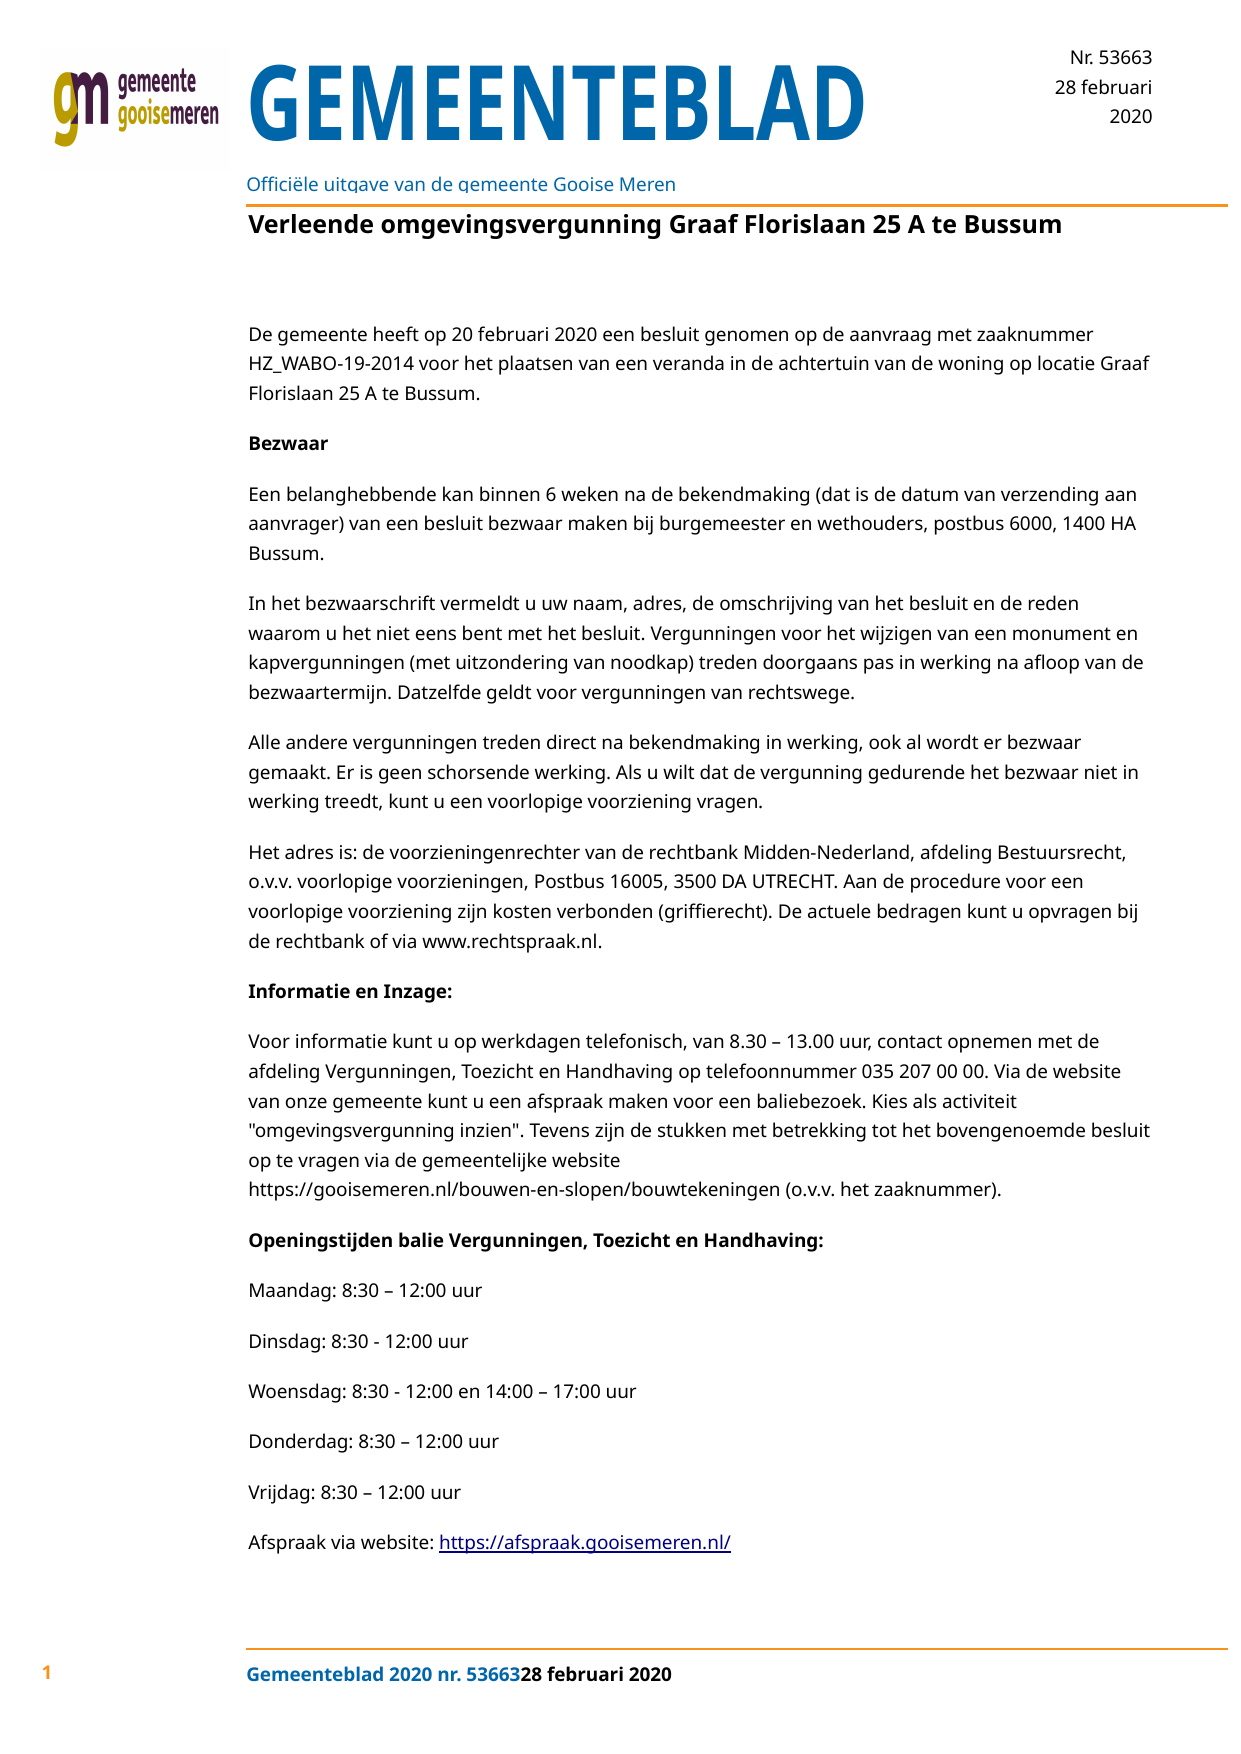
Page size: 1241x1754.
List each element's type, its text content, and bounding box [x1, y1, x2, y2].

text Een belanghebbende kan binnen 6 weken na de bekendmaking (dat is de datum van verzending aan aanvrager) van een besluit bezwaar maken bij burgemeester en wethouders, postbus 6000, 1400 HA Bussum. [248, 481, 1152, 566]
text Vrijdag: 8:30 – 12:00 uur [248, 1479, 1152, 1505]
text Het adres is: de voorzieningenrechter van de rechtbank Midden-Nederland, afdeling Bestuursrecht, o.v.v. voorlopige voorzieningen, Postbus 16005, 3500 DA UTRECHT. Aan de procedure voor een voorlopige voorziening zijn kosten verbonden (griffierecht). De actuele bedragen kunt u opvragen bij de rechtbank of via www.rechtspraak.nl. [248, 839, 1152, 953]
text Verleende omgevingsvergunning Graaf Florislaan 25 A te Bussum [248, 207, 1152, 241]
text Dinsdag: 8:30 - 12:00 uur [248, 1328, 1152, 1353]
text Openingstijden balie Vergunningen, Toezicht en Handhaving: [248, 1227, 1152, 1253]
text Bezwaar [248, 430, 1152, 456]
text Afspraak via website: https://afspraak.gooisemeren.nl/ [248, 1529, 1152, 1555]
text Informatie en Inzage: [248, 978, 1152, 1004]
text De gemeente heeft op 20 februari 2020 een besluit genomen op de aanvraag met zaaknummer HZ_WABO-19-2014 voor het plaatsen van een veranda in de achtertuin van de woning op locatie Graaf Florislaan 25 A te Bussum. [248, 321, 1152, 406]
text Maandag: 8:30 – 12:00 uur [248, 1277, 1152, 1303]
text Woensdag: 8:30 - 12:00 en 14:00 – 17:00 uur [248, 1378, 1152, 1404]
picture [41, 47, 231, 172]
text Donderdag: 8:30 – 12:00 uur [248, 1429, 1152, 1454]
text Alle andere vergunningen treden direct na bekendmaking in werking, ook al wordt er bezwaar gemaakt. Er is geen schorsende werking. Als u wilt dat de vergunning gedurende het bezwaar niet in werking treedt, kunt u een voorlopige voorziening vragen. [248, 729, 1152, 814]
text In het bezwaarschrift vermeldt u uw naam, adres, de omschrijving van het besluit en de reden waarom u het niet eens bent met het besluit. Vergunningen voor het wijzigen van een monument en kapvergunningen (met uitzondering van noodkap) treden doorgaans pas in werking na afloop van de bezwaartermijn. Datzelfde geldt voor vergunningen van rechtswege. [248, 590, 1152, 705]
text Voor informatie kunt u op werkdagen telefonisch, van 8.30 – 13.00 uur, contact opnemen met de afdeling Vergunningen, Toezicht en Handhaving op telefoonnummer 035 207 00 00. Via de website van onze gemeente kunt u een afspraak maken voor een baliebezoek. Kies als activiteit "omgevingsvergunning inzien". Tevens zijn de stukken met betrekking tot het bovengenoemde besluit op te vragen via de gemeentelijke website https://gooisemeren.nl/bouwen-en-slopen/bouwtekeningen (o.v.v. het zaaknummer). [248, 1029, 1152, 1202]
